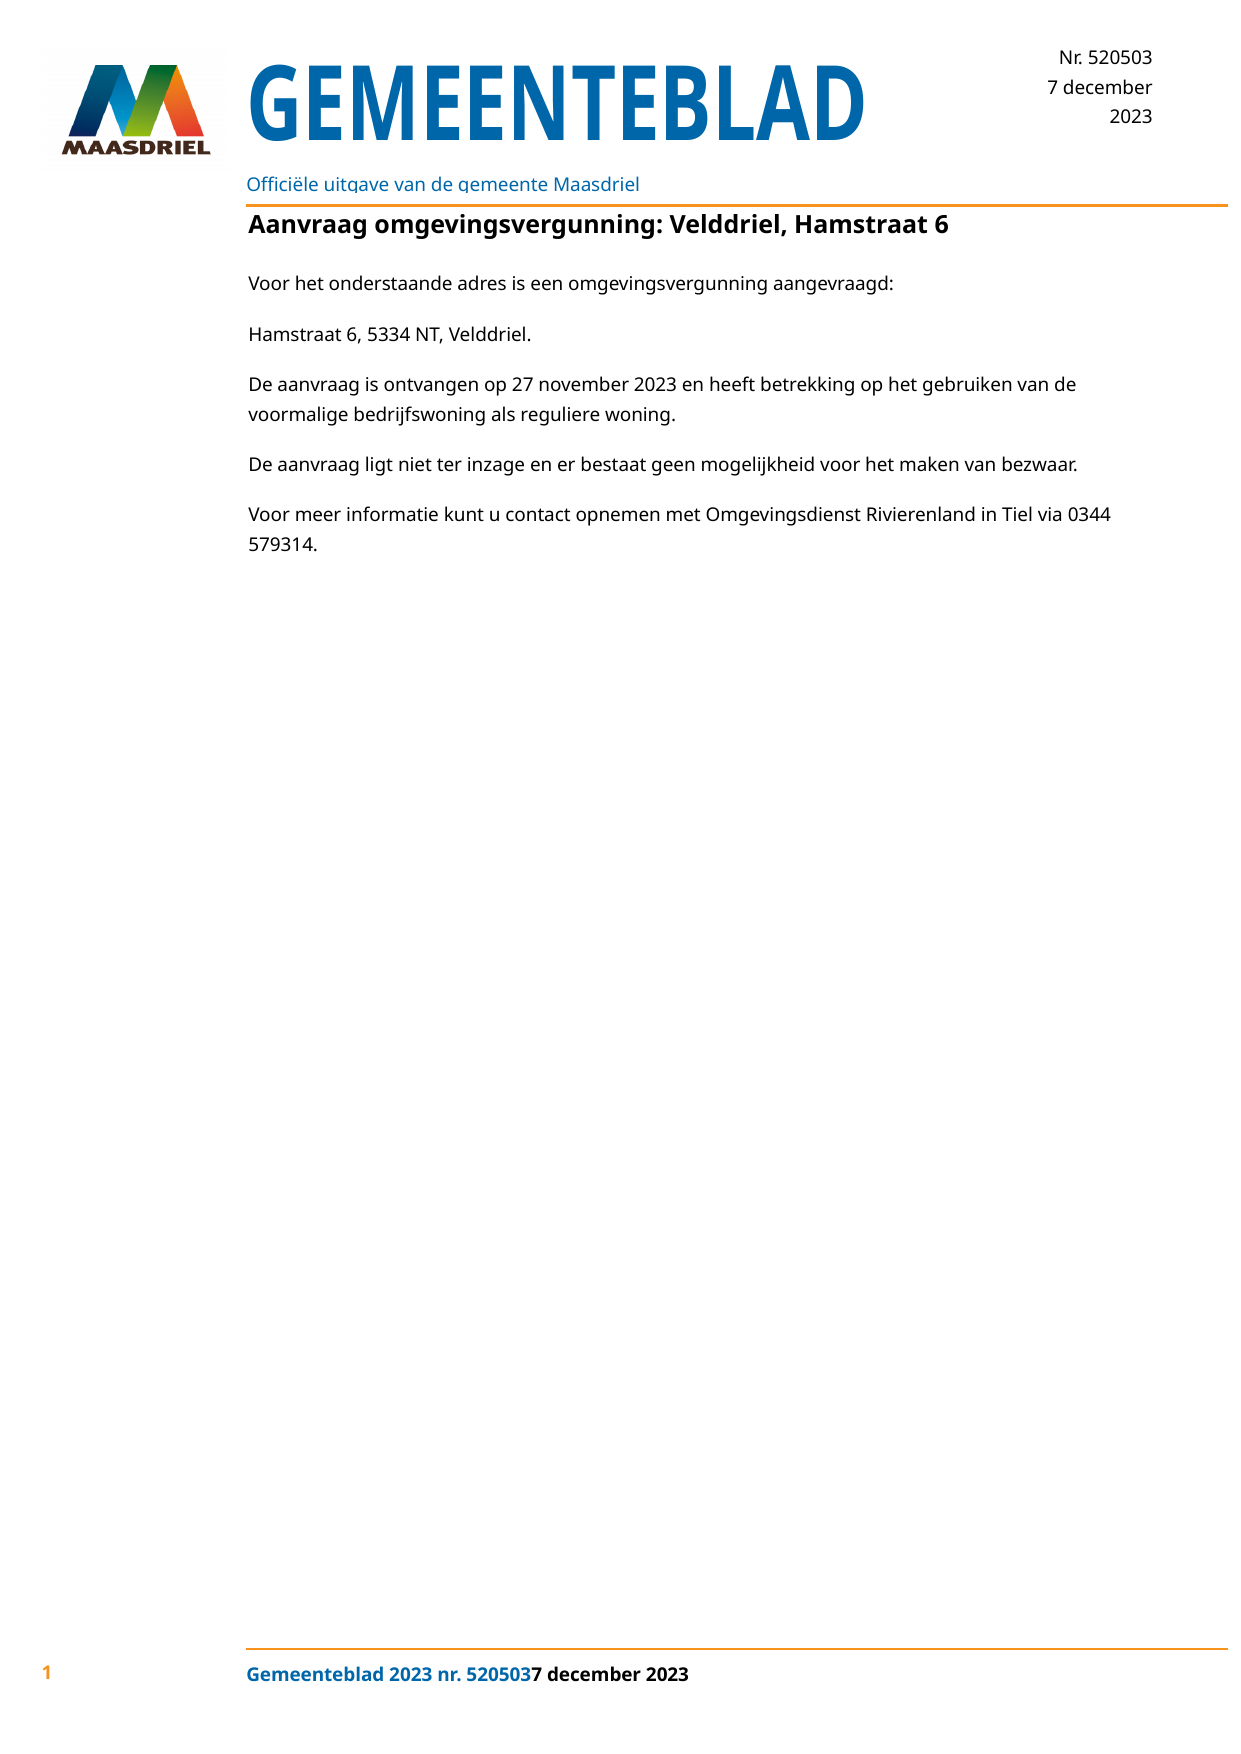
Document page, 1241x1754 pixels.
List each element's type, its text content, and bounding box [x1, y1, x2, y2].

text De aanvraag ligt niet ter inzage en er bestaat geen mogelijkheid voor het maken van bezwaar. [248, 451, 1152, 477]
text Voor het onderstaande adres is een omgevingsvergunning aangevraagd: [248, 270, 1152, 296]
text Hamstraat 6, 5334 NT, Velddriel. [248, 321, 1152, 346]
picture [41, 47, 231, 172]
text Voor meer informatie kunt u contact opnemen met Omgevingsdienst Rivierenland in Tiel via 0344 579314. [248, 502, 1152, 557]
text Aanvraag omgevingsvergunning: Velddriel, Hamstraat 6 [248, 207, 1152, 241]
text De aanvraag is ontvangen op 27 november 2023 en heeft betrekking op het gebruiken van de voormalige bedrijfswoning als reguliere woning. [248, 371, 1152, 426]
